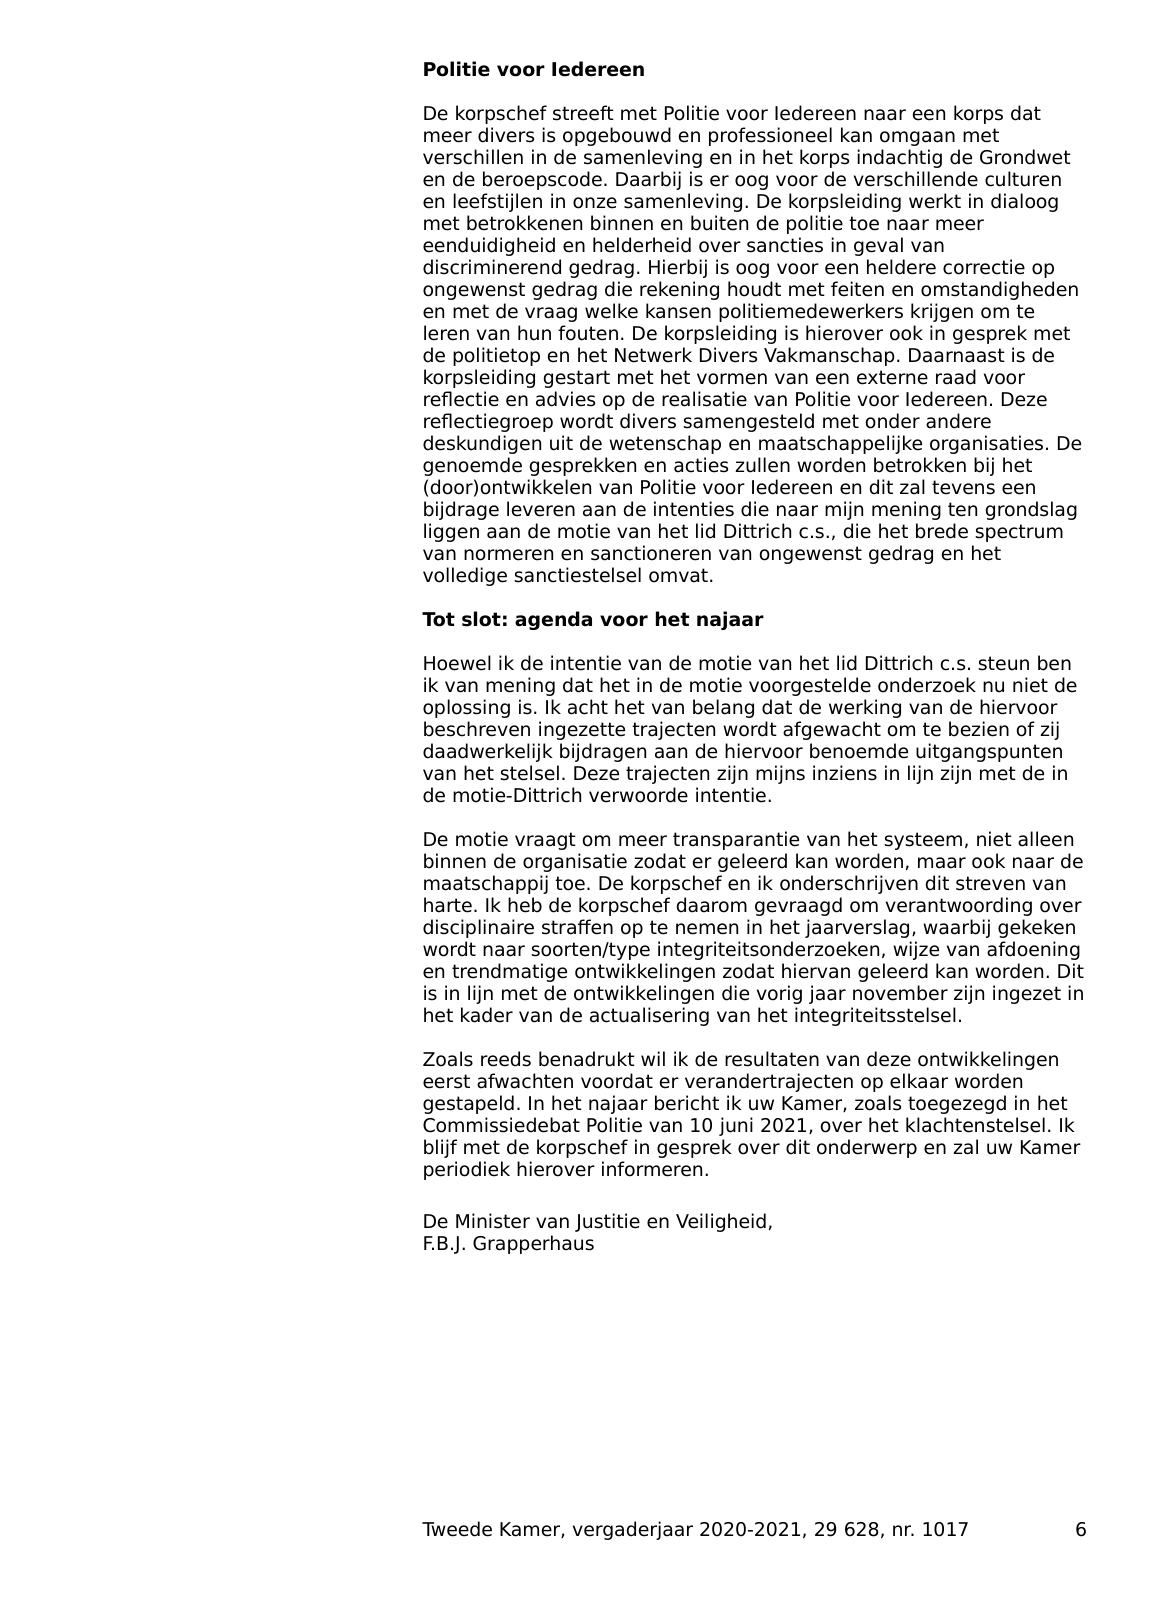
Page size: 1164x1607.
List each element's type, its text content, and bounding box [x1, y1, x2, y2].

text De Minister van Justitie en Veiligheid, F.B.J. Grapperhaus [422, 1211, 1087, 1255]
subtitle Tot slot: agenda voor het najaar [422, 609, 1087, 631]
text Hoewel ik de intentie van de motie van het lid Dittrich c.s. steun ben ik van mening dat het in de motie voorgestelde onderzoek nu niet de oplossing is. Ik acht het van belang dat de werking van de hiervoor beschreven ingezette trajecten wordt afgewacht om te bezien of zij daadwerkelijk bijdragen aan de hiervoor benoemde uitgangspunten van het stelsel. Deze trajecten zijn mijns inziens in lijn zijn met de in de motie-Dittrich verwoorde intentie. [422, 653, 1087, 807]
subtitle Politie voor Iedereen [422, 59, 1087, 81]
text De motie vraagt om meer transparantie van het systeem, niet alleen binnen de organisatie zodat er geleerd kan worden, maar ook naar de maatschappij toe. De korpschef en ik onderschrijven dit streven van harte. Ik heb de korpschef daarom gevraagd om verantwoording over disciplinaire straffen op te nemen in het jaarverslag, waarbij gekeken wordt naar soorten/type integriteitsonderzoeken, wijze van afdoening en trendmatige ontwikkelingen zodat hiervan geleerd kan worden. Dit is in lijn met de ontwikkelingen die vorig jaar november zijn ingezet in het kader van de actualisering van het integriteitsstelsel. [422, 829, 1087, 1027]
text Zoals reeds benadrukt wil ik de resultaten van deze ontwikkelingen eerst afwachten voordat er verandertrajecten op elkaar worden gestapeld. In het najaar bericht ik uw Kamer, zoals toegezegd in het Commissiedebat Politie van 10 juni 2021, over het klachtenstelsel. Ik blijf met de korpschef in gesprek over dit onderwerp en zal uw Kamer periodiek hierover informeren. [422, 1049, 1087, 1181]
text De korpschef streeft met Politie voor Iedereen naar een korps dat meer divers is opgebouwd en professioneel kan omgaan met verschillen in de samenleving en in het korps indachtig de Grondwet en de beroepscode. Daarbij is er oog voor de verschillende culturen en leefstijlen in onze samenleving. De korpsleiding werkt in dialoog met betrokkenen binnen en buiten de politie toe naar meer eenduidigheid en helderheid over sancties in geval van discriminerend gedrag. Hierbij is oog voor een heldere correctie op ongewenst gedrag die rekening houdt met feiten en omstandigheden en met de vraag welke kansen politiemedewerkers krijgen om te leren van hun fouten. De korpsleiding is hierover ook in gesprek met de politietop en het Netwerk Divers Vakmanschap. Daarnaast is de korpsleiding gestart met het vormen van een externe raad voor reflectie en advies op de realisatie van Politie voor Iedereen. Deze reflectiegroep wordt divers samengesteld met onder andere deskundigen uit de wetenschap en maatschappelijke organisaties. De genoemde gesprekken en acties zullen worden betrokken bij het (door)ontwikkelen van Politie voor Iedereen en dit zal tevens een bijdrage leveren aan de intenties die naar mijn mening ten grondslag liggen aan de motie van het lid Dittrich c.s., die het brede spectrum van normeren en sanctioneren van ongewenst gedrag en het volledige sanctiestelsel omvat. [422, 103, 1087, 587]
